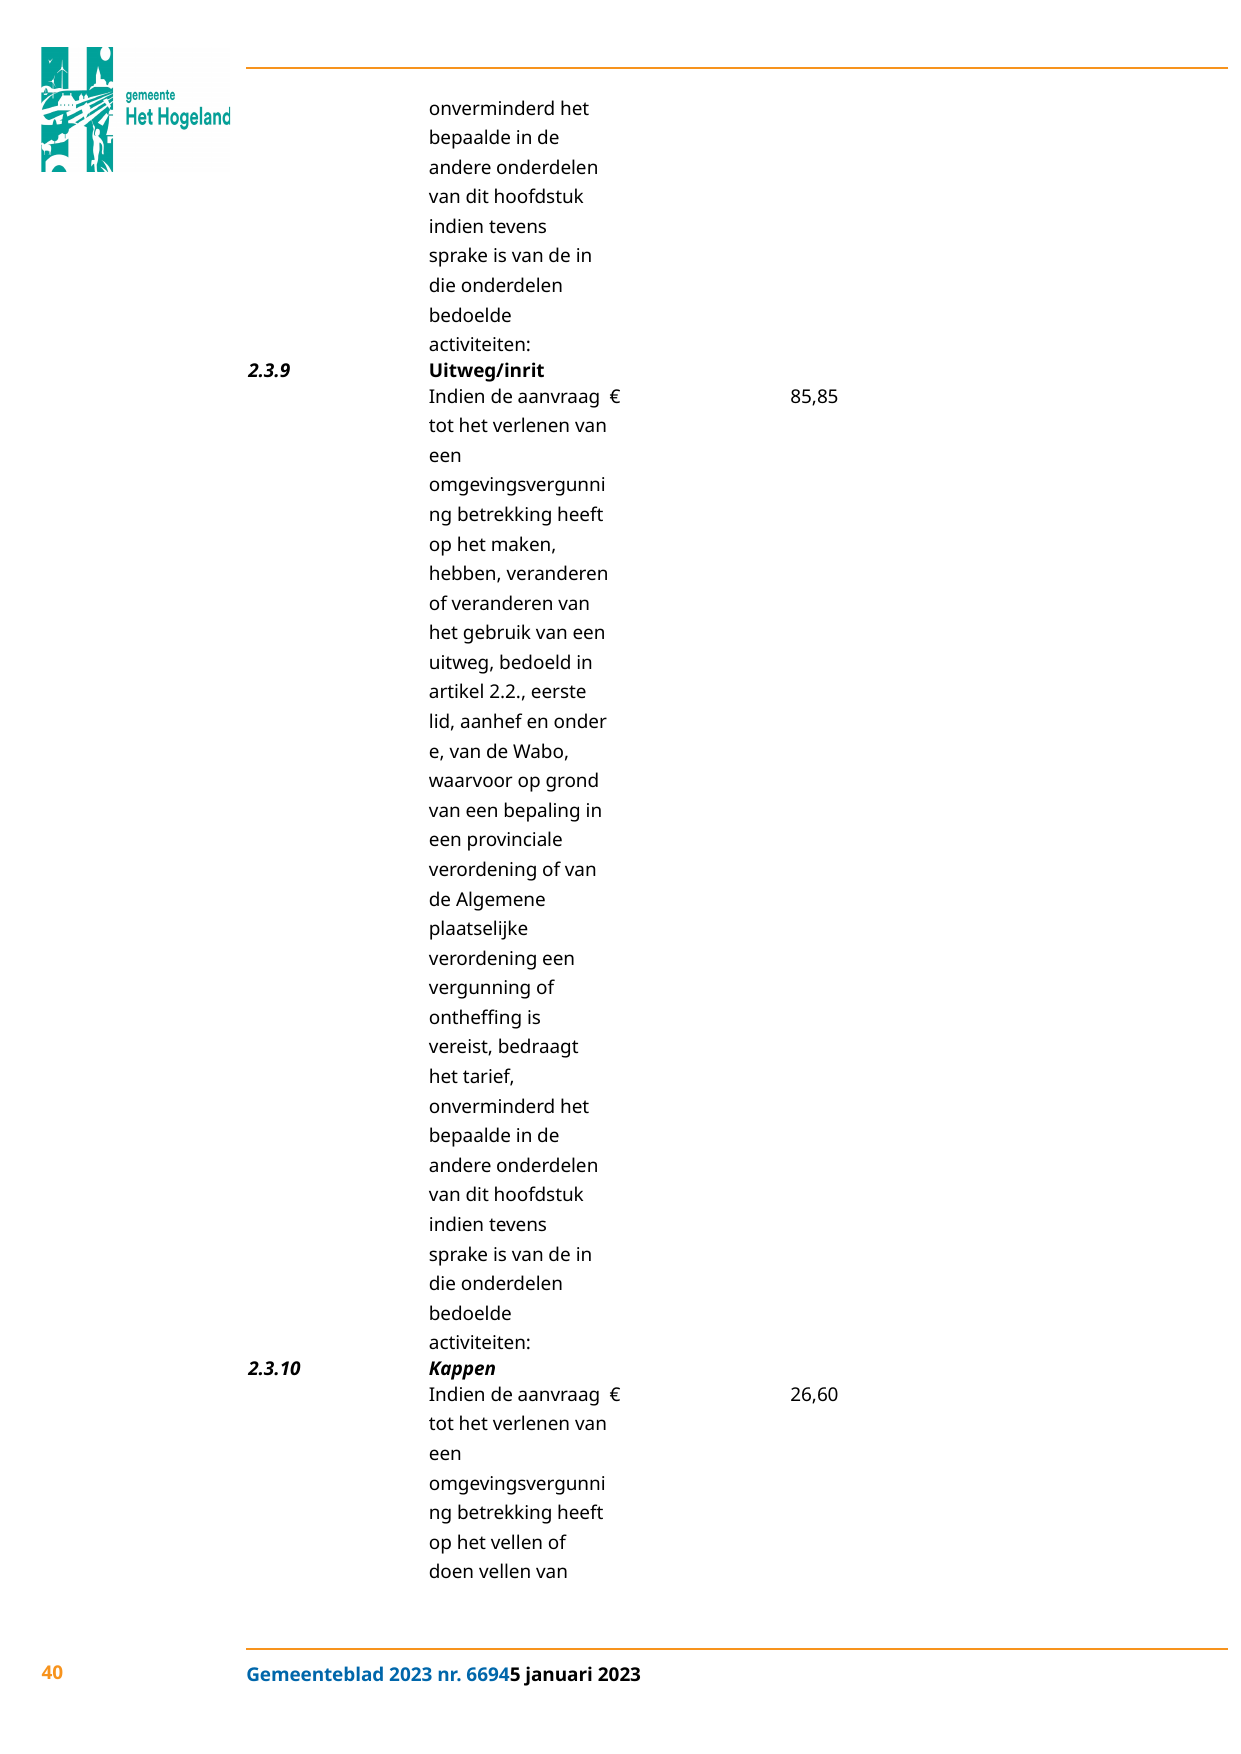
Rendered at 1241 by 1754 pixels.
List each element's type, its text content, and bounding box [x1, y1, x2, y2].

table_cell € [609, 1381, 790, 1584]
table_cell [790, 357, 1152, 383]
table_cell [609, 1355, 790, 1381]
table_cell [971, 95, 1152, 357]
table_cell [609, 95, 790, 357]
table_cell [248, 1381, 429, 1584]
picture [41, 47, 231, 172]
table_cell 2.3.9 [248, 357, 429, 383]
table_cell [790, 1355, 1152, 1381]
table_cell Uitweg/inrit [429, 357, 609, 383]
table_cell onverminderd het bepaalde in de andere onderdelen van dit hoofdstuk indien tevens sprake is van de in die onderdelen bedoelde activiteiten: [429, 95, 609, 357]
table_cell € [609, 383, 790, 1355]
table_cell 2.3.10 [248, 1355, 429, 1381]
table_cell [248, 95, 429, 357]
table_cell 85,85 [790, 383, 1152, 1355]
table_cell [248, 383, 429, 1355]
table_cell Indien de aanvraag tot het verlenen van een omgevingsvergunning betrekking heeft op het maken, hebben, veranderen of veranderen van het gebruik van een uitweg, bedoeld in artikel 2.2., eerste lid, aanhef en onder e, van de Wabo, waarvoor op grond van een bepaling in een provinciale verordening of van de Algemene plaatselijke verordening een vergunning of ontheffing is vereist, bedraagt het tarief, onverminderd het bepaalde in de andere onderdelen van dit hoofdstuk indien tevens sprake is van de in die onderdelen bedoelde activiteiten: [429, 383, 609, 1355]
table_cell [609, 357, 790, 383]
table_cell Indien de aanvraag tot het verlenen van een omgevingsvergunning betrekking heeft op het vellen of doen vellen van [429, 1381, 609, 1584]
table_cell Kappen [429, 1355, 609, 1381]
table_cell 26,60 [790, 1381, 1152, 1584]
table_cell [790, 95, 971, 357]
